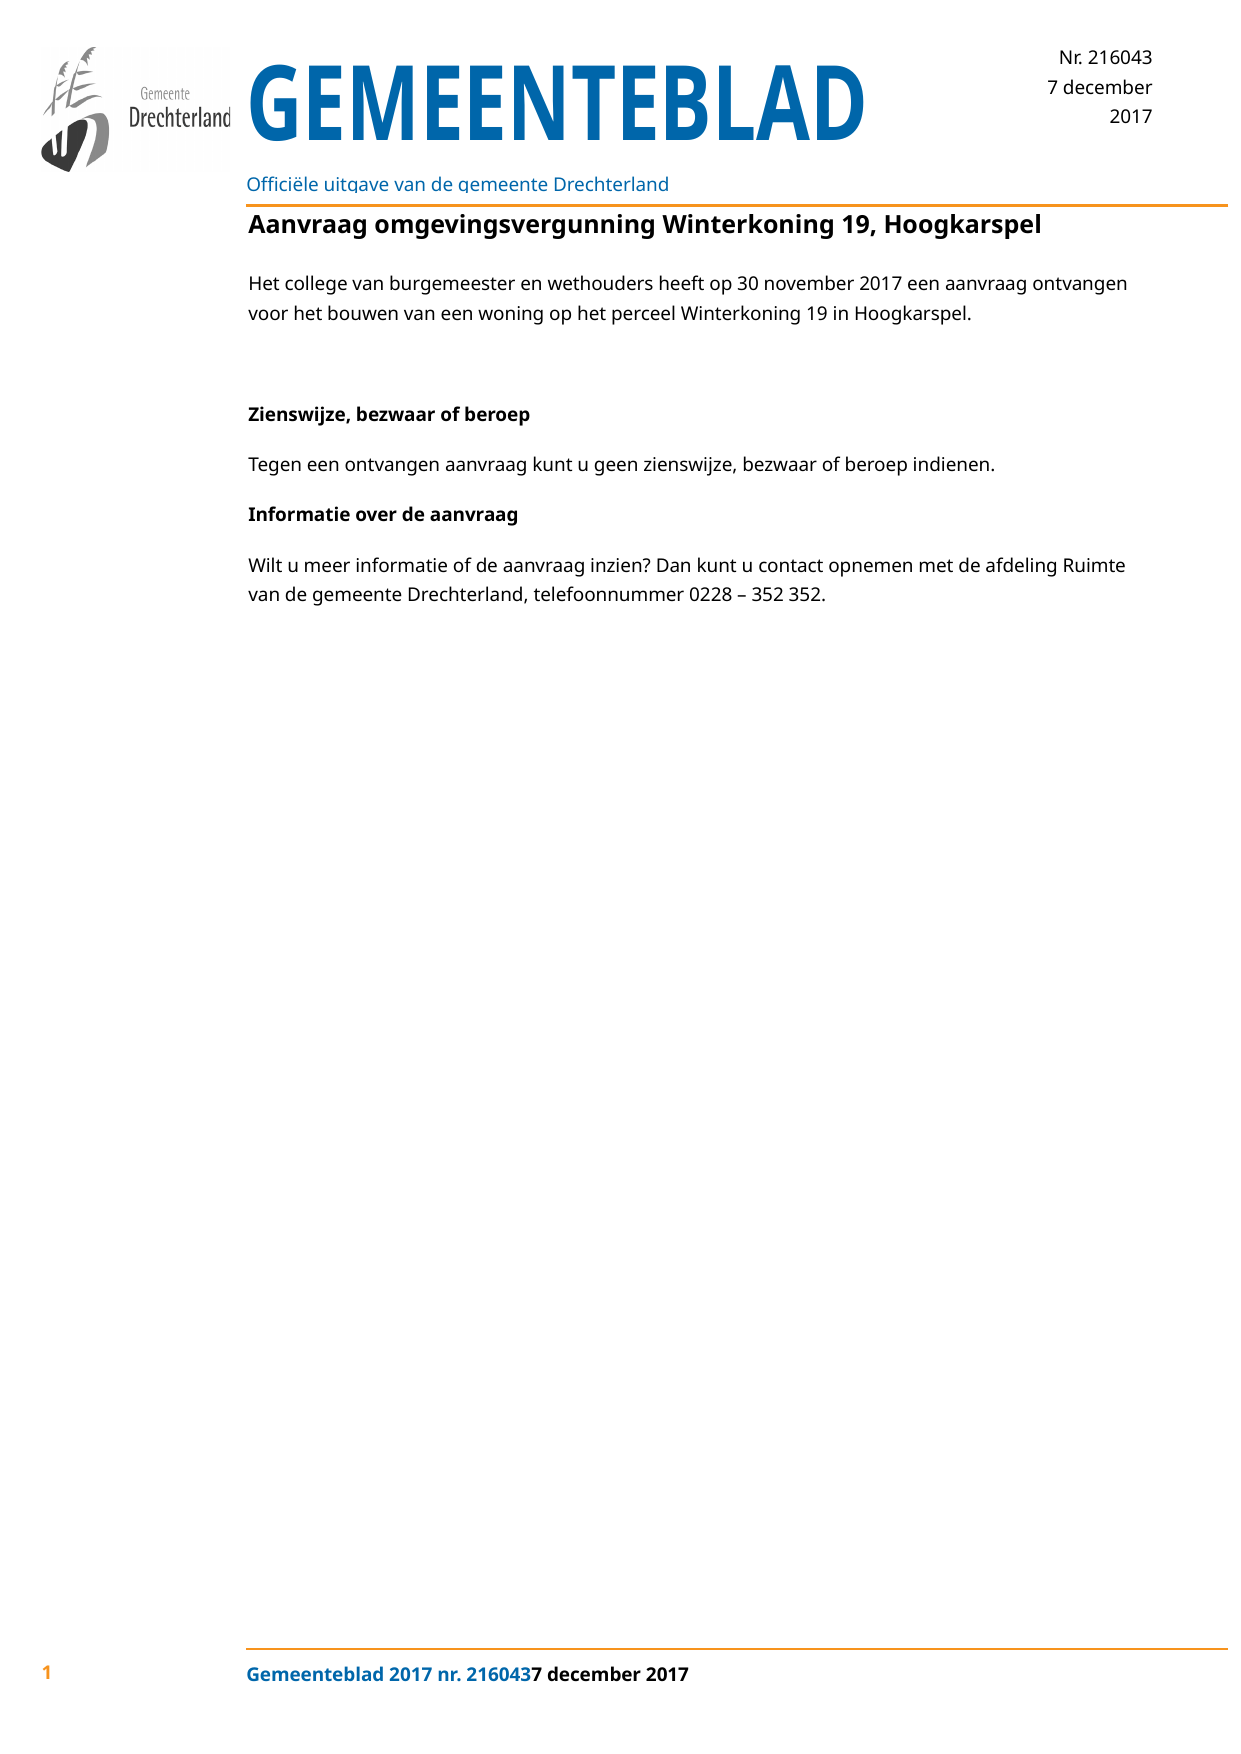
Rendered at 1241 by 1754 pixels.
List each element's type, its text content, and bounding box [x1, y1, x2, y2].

picture [41, 47, 231, 172]
text Het college van burgemeester en wethouders heeft op 30 november 2017 een aanvraag ontvangen voor het bouwen van een woning op het perceel Winterkoning 19 in Hoogkarspel. [248, 270, 1152, 326]
text Tegen een ontvangen aanvraag kunt u geen zienswijze, bezwaar of beroep indienen. [248, 451, 1152, 477]
text Zienswijze, bezwaar of beroep [248, 401, 1152, 426]
text Wilt u meer informatie of de aanvraag inzien? Dan kunt u contact opnemen met de afdeling Ruimte van de gemeente Drechterland, telefoonnummer 0228 – 352 352. [248, 552, 1152, 607]
text Aanvraag omgevingsvergunning Winterkoning 19, Hoogkarspel [248, 207, 1152, 241]
text Informatie over de aanvraag [248, 502, 1152, 527]
